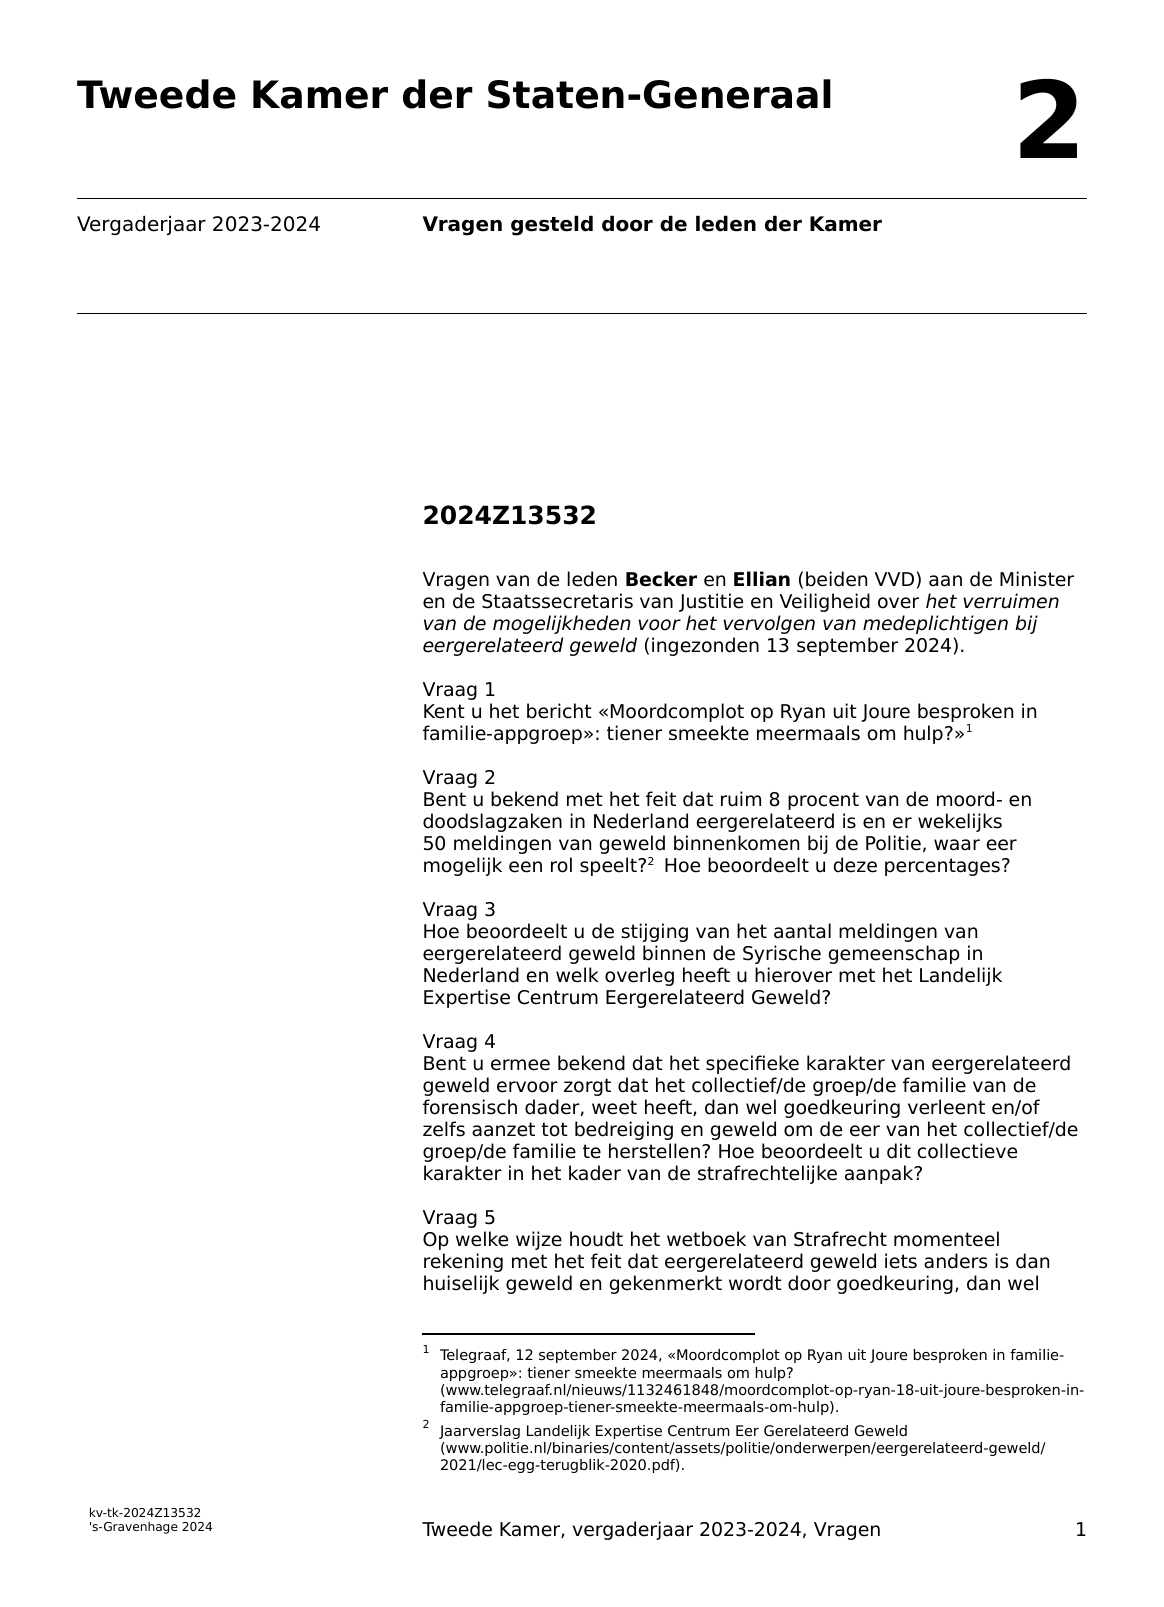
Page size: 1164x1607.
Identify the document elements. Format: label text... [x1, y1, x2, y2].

text Telegraaf, 12 september 2024, «Moordcomplot op Ryan uit Joure besproken in familie-appgroep»: tiener smeekte meermaals om hulp? (www.telegraaf.nl/nieuws/1132461848/moordcomplot-op-ryan-18-uit-joure-besproken-in-familie-appgroep-tiener-smeekte-meermaals-om-hulp). [422, 1343, 1087, 1416]
text Vragen van de leden Becker en Ellian (beiden VVD) aan de Minister en de Staatssecretaris van Justitie en Veiligheid over het verruimen van de mogelijkheden voor het vervolgen van medeplichtigen bij eergerelateerd geweld (ingezonden 13 september 2024). [422, 569, 1087, 657]
text Vraag 4 [422, 1031, 1087, 1053]
text Op welke wijze houdt het wetboek van Strafrecht momenteel rekening met het feit dat eergerelateerd geweld iets anders is dan huiselijk geweld en gekenmerkt wordt door goedkeuring, dan wel [422, 1229, 1087, 1295]
text Jaarverslag Landelijk Expertise Centrum Eer Gerelateerd Geweld (www.politie.nl/binaries/content/assets/politie/onderwerpen/eergerelateerd-geweld/2021/lec-egg-terugblik-2020.pdf). [422, 1418, 1087, 1474]
text kv-tk-2024Z13532 [88, 1506, 323, 1520]
text Vraag 1 [422, 679, 1087, 701]
text Vraag 3 [422, 899, 1087, 921]
table_header Tweede Kamer der Staten-Generaal [77, 59, 886, 198]
text Bent u ermee bekend dat het specifieke karakter van eergerelateerd geweld ervoor zorgt dat het collectief/de groep/de familie van de forensisch dader, weet heeft, dan wel goedkeuring verleent en/of zelfs aanzet tot bedreiging en geweld om de eer van het collectief/de groep/de familie te herstellen? Hoe beoordeelt u dit collectieve karakter in het kader van de strafrechtelijke aanpak? [422, 1053, 1087, 1185]
table_cell Vergaderjaar 2023-2024 [77, 199, 422, 313]
text Vraag 5 [422, 1207, 1087, 1229]
table_header 2 [886, 59, 1087, 198]
text Hoe beoordeelt u de stijging van het aantal meldingen van eergerelateerd geweld binnen de Syrische gemeenschap in Nederland en welk overleg heeft u hierover met het Landelijk Expertise Centrum Eergerelateerd Geweld? [422, 921, 1087, 1009]
text 's-Gravenhage 2024 [88, 1520, 323, 1534]
text Bent u bekend met het feit dat ruim 8 procent van de moord- en doodslagzaken in Nederland eergerelateerd is en er wekelijks 50 meldingen van geweld binnenkomen bij de Politie, waar eer mogelijk een rol speelt? Hoe beoordeelt u deze percentages? [422, 789, 1087, 877]
table_cell Vragen gesteld door de leden der Kamer [422, 199, 1087, 313]
text Kent u het bericht «Moordcomplot op Ryan uit Joure besproken in familie-appgroep»: tiener smeekte meermaals om hulp?» [422, 701, 1087, 745]
text 2024Z13532 [422, 501, 1087, 531]
text Vraag 2 [422, 767, 1087, 789]
